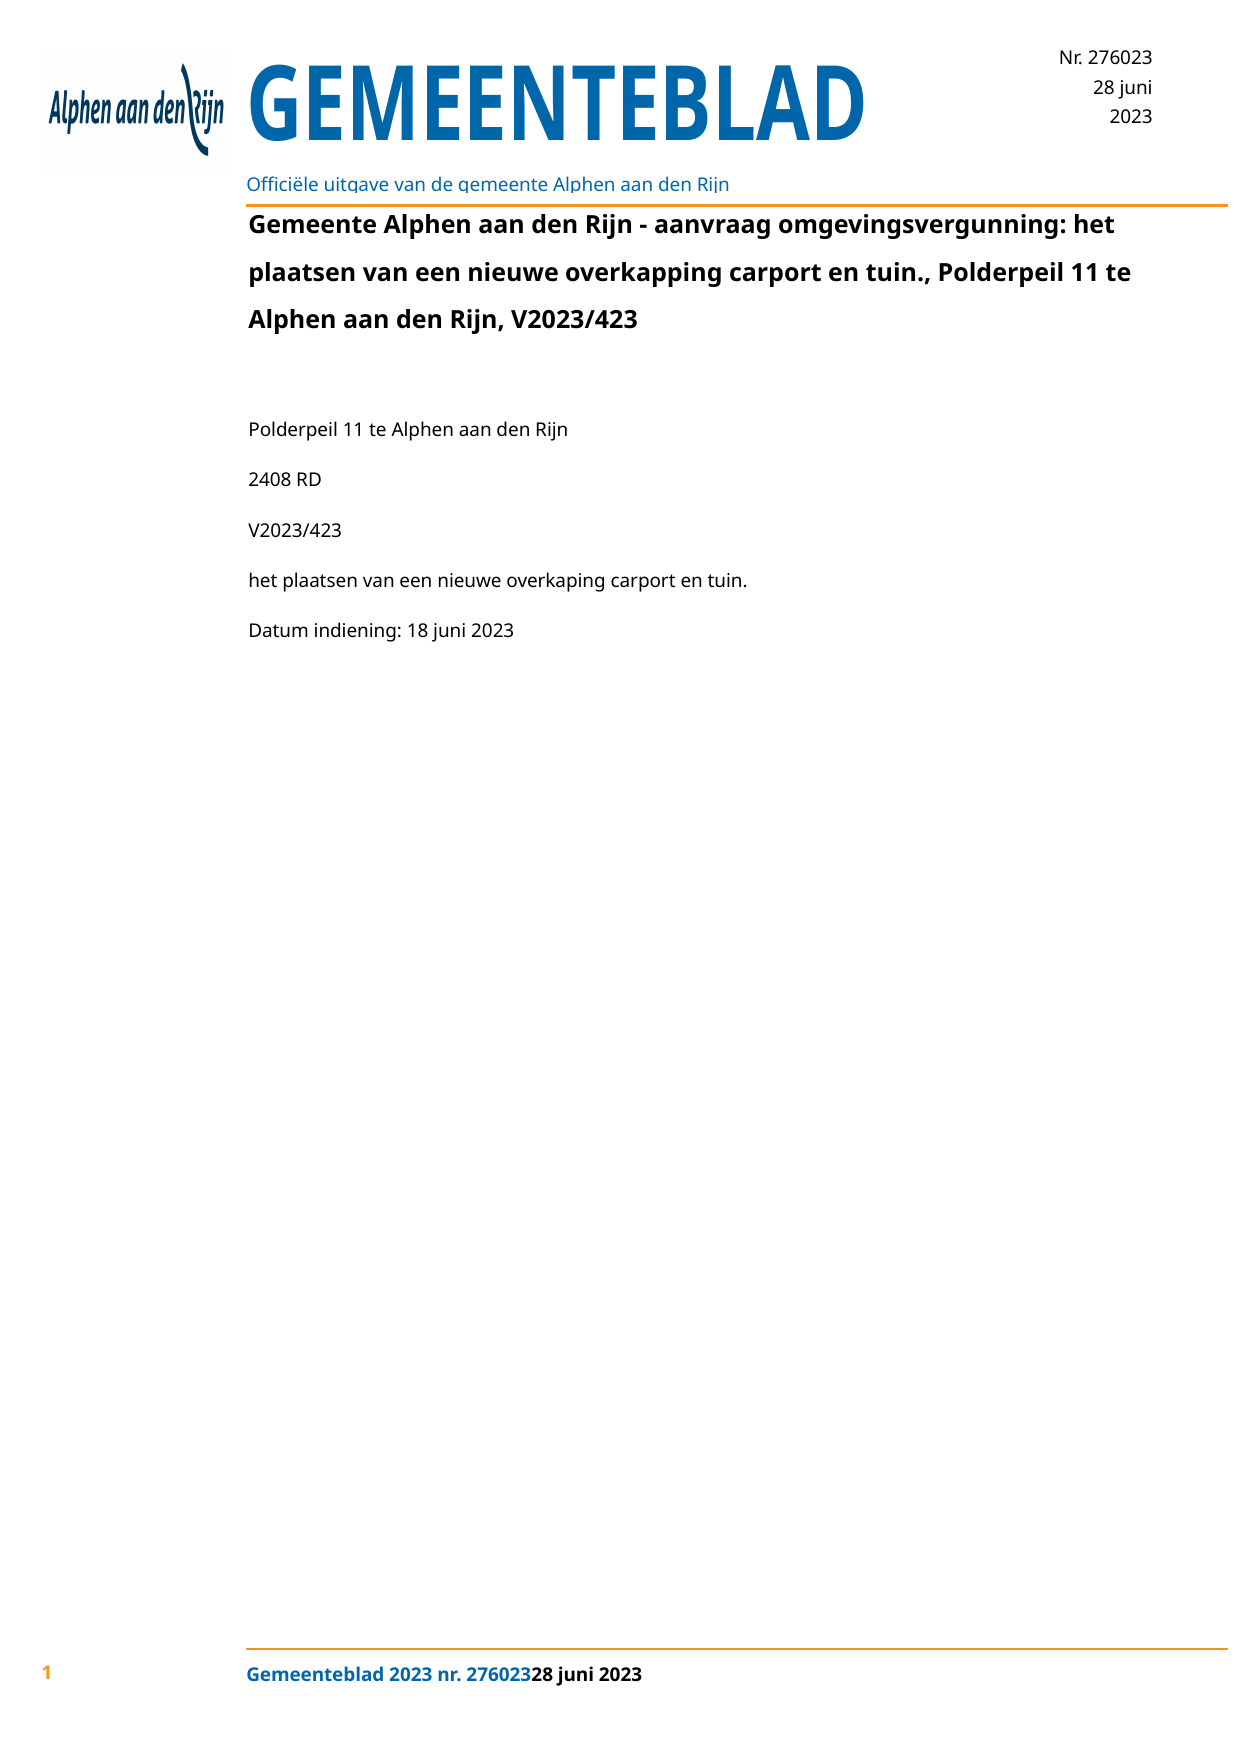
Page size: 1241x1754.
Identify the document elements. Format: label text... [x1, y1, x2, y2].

text V2023/423 [248, 517, 1152, 542]
text Datum indiening: 18 juni 2023 [248, 618, 1152, 643]
text 2408 RD [248, 466, 1152, 492]
text Gemeente Alphen aan den Rijn - aanvraag omgevingsvergunning: het plaatsen van een nieuwe overkapping carport en tuin., Polderpeil 11 te Alphen aan den Rijn, V2023/423 [248, 207, 1152, 336]
picture [41, 47, 231, 172]
text Polderpeil 11 te Alphen aan den Rijn [248, 416, 1152, 442]
text het plaatsen van een nieuwe overkaping carport en tuin. [248, 567, 1152, 593]
